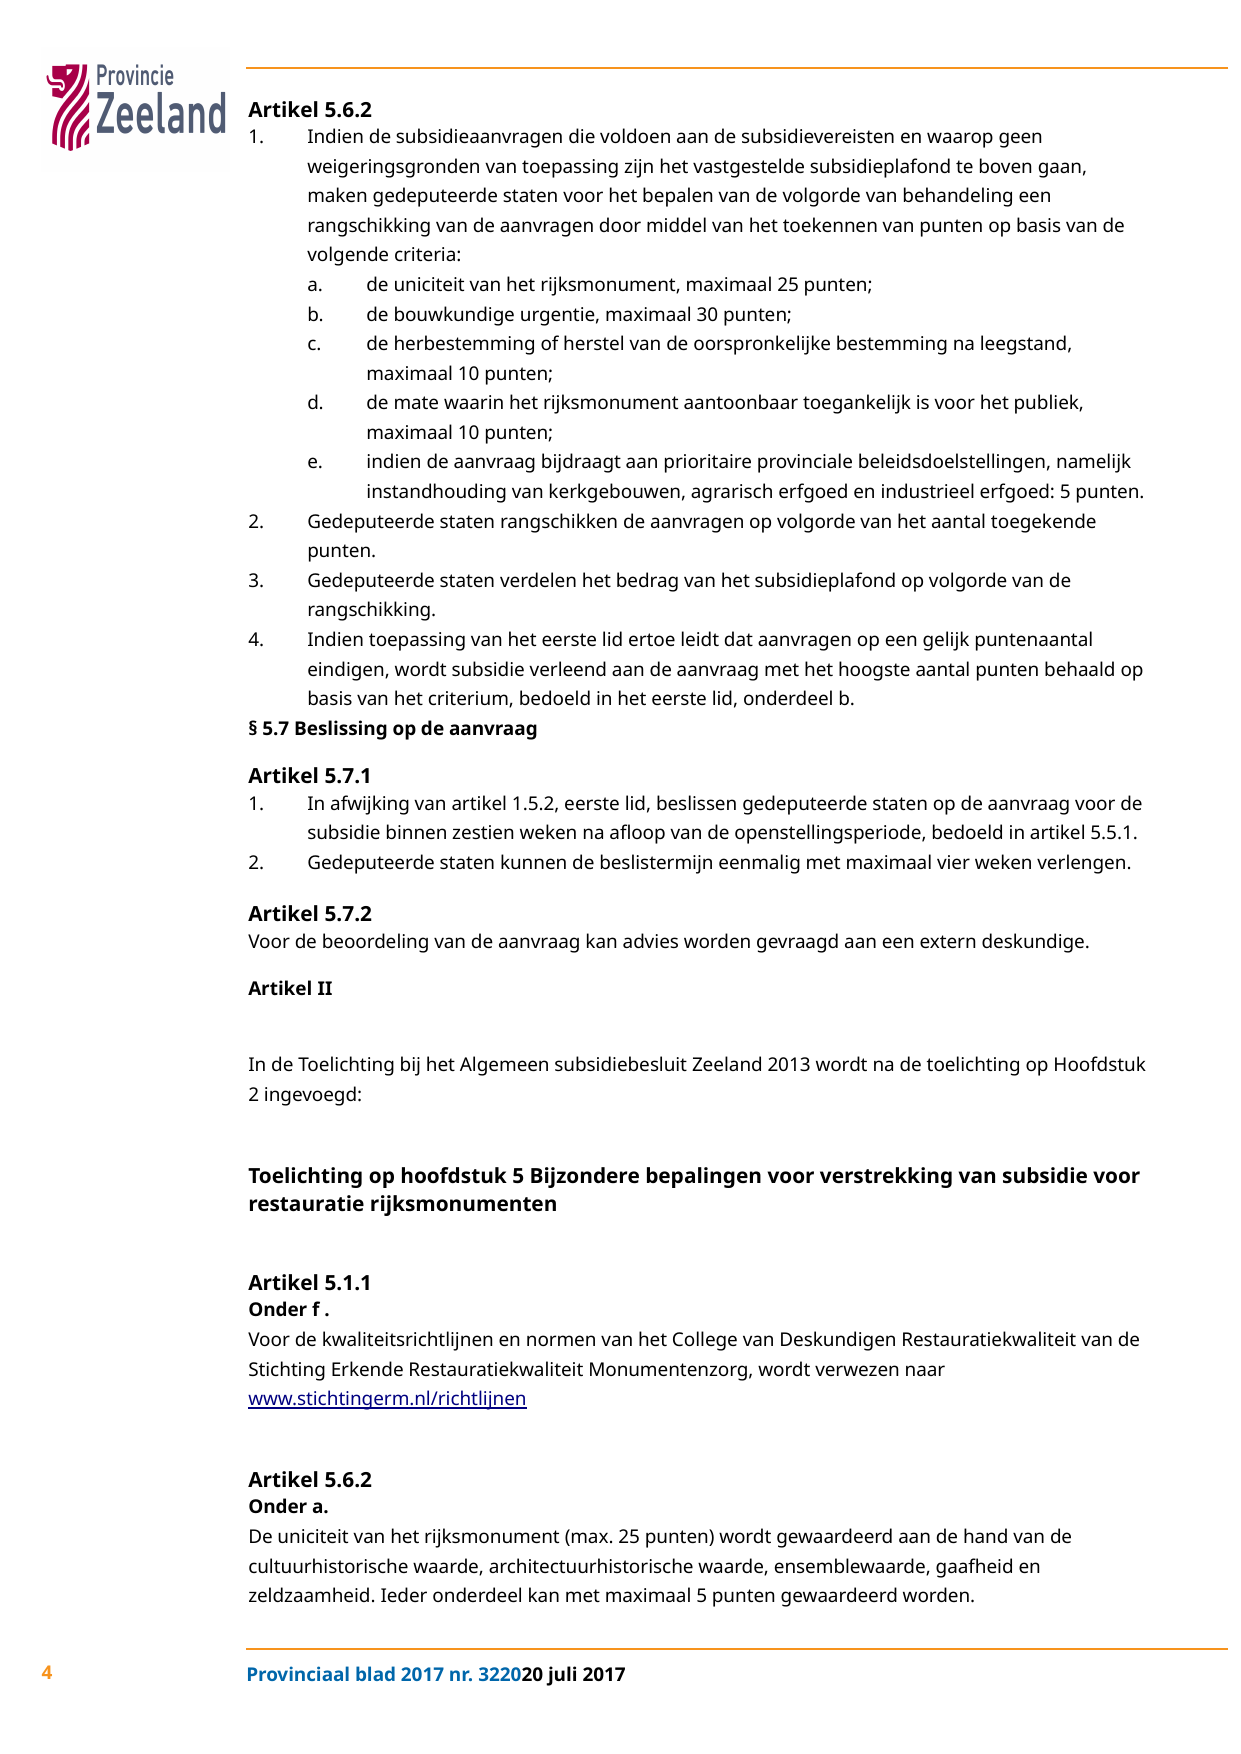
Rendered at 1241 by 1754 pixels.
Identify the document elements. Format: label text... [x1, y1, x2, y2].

text Artikel II [248, 973, 1152, 1002]
list Indien toepassing van het eerste lid ertoe leidt dat aanvragen op een gelijk puntenaantal eindigen, wordt subsidie verleend aan de aanvraag met het hoogste aantal punten behaald op basis van het criterium, bedoeld in het eerste lid, onderdeel b. [248, 626, 1152, 711]
text Artikel 5.7.1 [248, 761, 1152, 790]
list Indien de subsidieaanvragen die voldoen aan de subsidievereisten en waarop geen weigeringsgronden van toepassing zijn het vastgestelde subsidieplafond te boven gaan, maken gedeputeerde staten voor het bepalen van de volgorde van behandeling een rangschikking van de aanvragen door middel van het toekennen van punten op basis van de volgende criteria: [248, 123, 1152, 267]
text Artikel 5.1.1 [248, 1268, 1152, 1297]
text De uniciteit van het rijksmonument (max. 25 punten) wordt gewaardeerd aan de hand van de cultuurhistorische waarde, architectuurhistorische waarde, ensemblewaarde, gaafheid en zeldzaamheid. Ieder onderdeel kan met maximaal 5 punten gewaardeerd worden. [248, 1523, 1152, 1608]
list In afwijking van artikel 1.5.2, eerste lid, beslissen gedeputeerde staten op de aanvraag voor de subsidie binnen zestien weken na afloop van de openstellingsperiode, bedoeld in artikel 5.5.1. [248, 790, 1152, 845]
list de herbestemming of herstel van de oorspronkelijke bestemming na leegstand, maximaal 10 punten; [307, 330, 1152, 386]
text Voor de beoordeling van de aanvraag kan advies worden gevraagd aan een extern deskundige. [248, 928, 1152, 954]
text Toelichting op hoofdstuk 5 Bijzondere bepalingen voor verstrekking van subsidie voor restauratie rijksmonumenten [248, 1161, 1152, 1218]
text Onder f . [248, 1297, 1152, 1322]
picture [41, 47, 231, 172]
list de uniciteit van het rijksmonument, maximaal 25 punten; [307, 271, 1152, 297]
list Gedeputeerde staten rangschikken de aanvragen op volgorde van het aantal toegekende punten. [248, 508, 1152, 563]
text Artikel 5.6.2 [248, 95, 1152, 123]
text § 5.7 Beslissing op de aanvraag [248, 715, 1152, 741]
text Voor de kwaliteitsrichtlijnen en normen van het College van Deskundigen Restauratiekwaliteit van de Stichting Erkende Restauratiekwaliteit Monumentenzorg, wordt verwezen naar www.stichtingerm.nl/richtlijnen [248, 1326, 1152, 1411]
list de mate waarin het rijksmonument aantoonbaar toegankelijk is voor het publiek, maximaal 10 punten; [307, 389, 1152, 445]
list indien de aanvraag bijdraagt aan prioritaire provinciale beleidsdoelstellingen, namelijk instandhouding van kerkgebouwen, agrarisch erfgoed en industrieel erfgoed: 5 punten. [307, 449, 1152, 504]
text In de Toelichting bij het Algemeen subsidiebesluit Zeeland 2013 wordt na de toelichting op Hoofdstuk 2 ingevoegd: [248, 1051, 1152, 1107]
list Gedeputeerde staten verdelen het bedrag van het subsidieplafond op volgorde van de rangschikking. [248, 567, 1152, 622]
text Artikel 5.7.2 [248, 899, 1152, 928]
text Artikel 5.6.2 [248, 1465, 1152, 1494]
text Onder a. [248, 1494, 1152, 1519]
list de bouwkundige urgentie, maximaal 30 punten; [307, 301, 1152, 326]
list Gedeputeerde staten kunnen de beslistermijn eenmalig met maximaal vier weken verlengen. [248, 849, 1152, 875]
